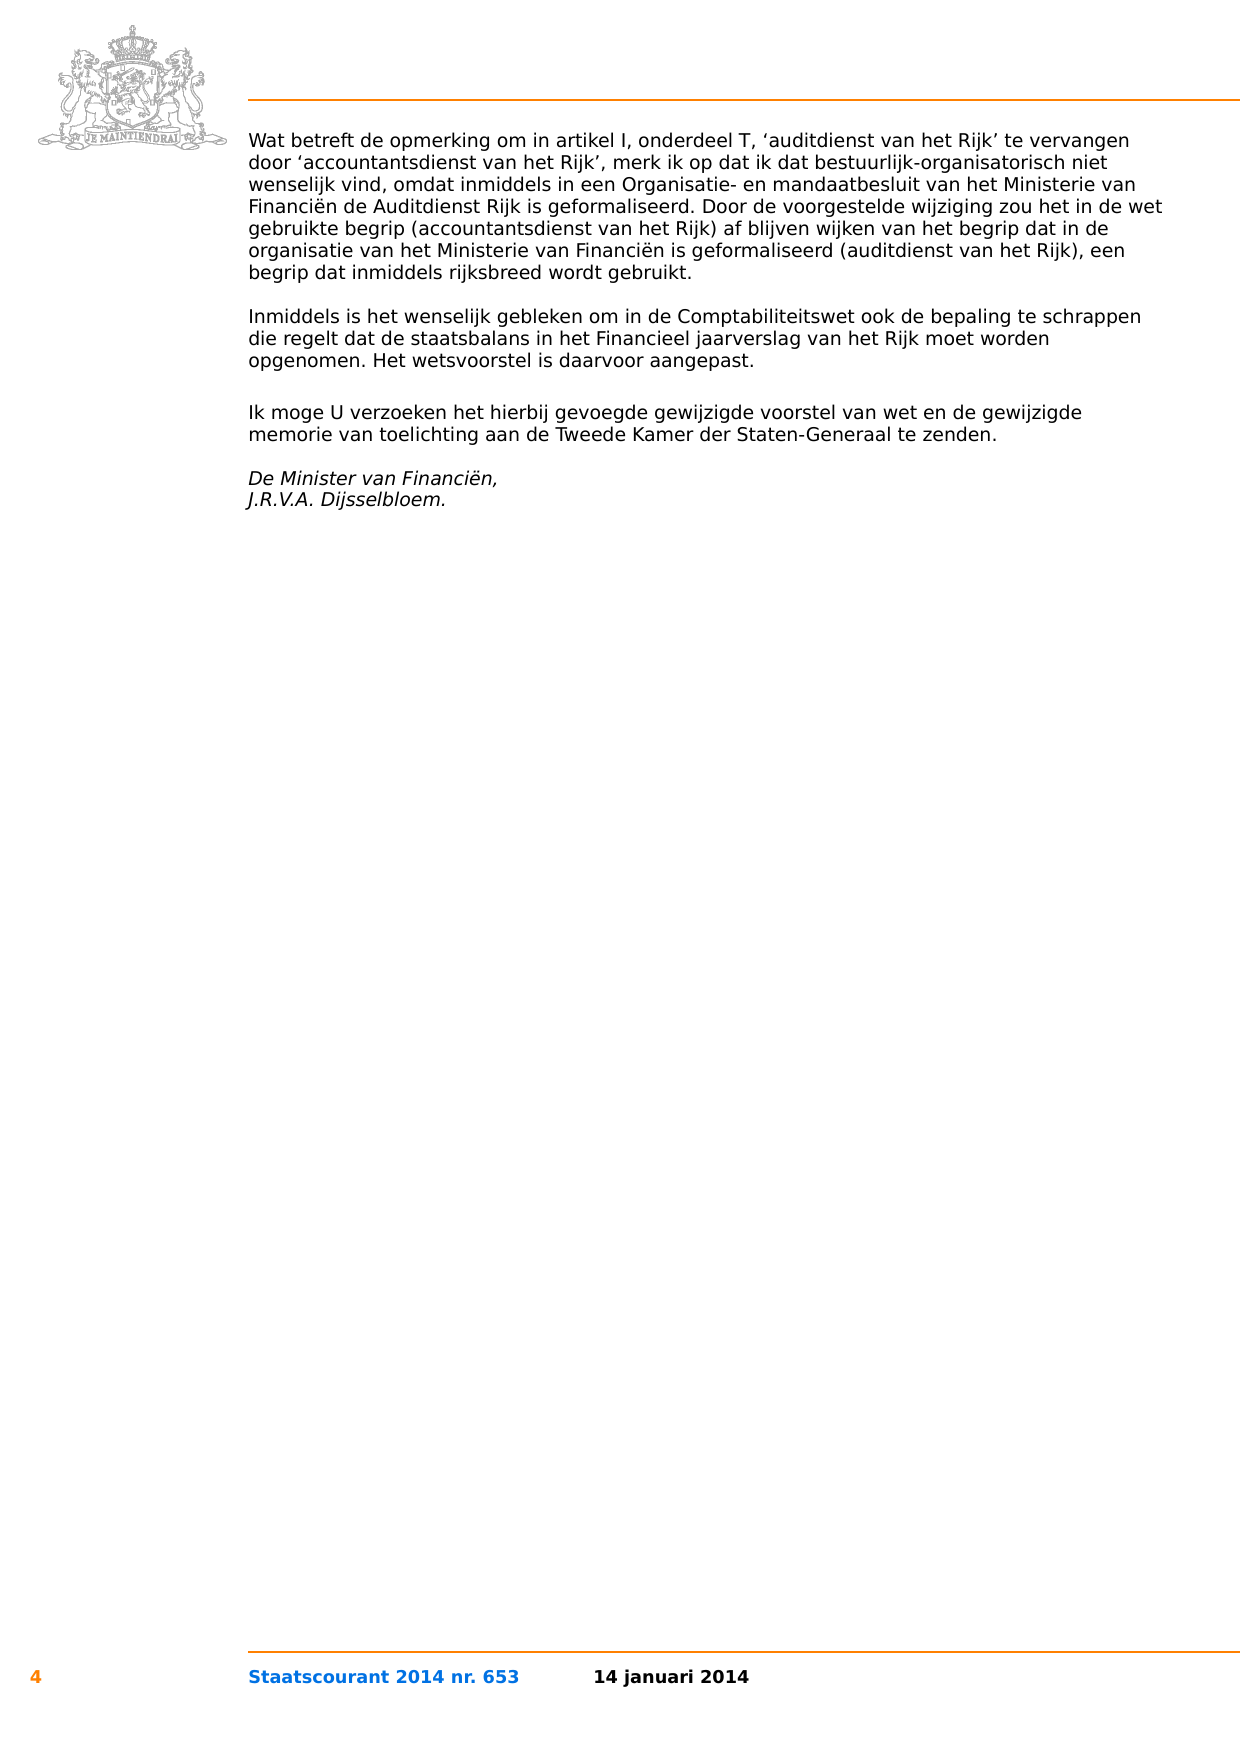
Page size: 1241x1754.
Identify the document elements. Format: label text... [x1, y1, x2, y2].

text Wat betreft de opmerking om in artikel I, onderdeel T, ‘auditdienst van het Rijk’ te vervangen door ‘accountantsdienst van het Rijk’, merk ik op dat ik dat bestuurlijk-organisatorisch niet wenselijk vind, omdat inmiddels in een Organisatie- en mandaatbesluit van het Ministerie van Financiën de Auditdienst Rijk is geformaliseerd. Door de voorgestelde wijziging zou het in de wet gebruikte begrip (accountantsdienst van het Rijk) af blijven wijken van het begrip dat in de organisatie van het Ministerie van Financiën is geformaliseerd (auditdienst van het Rijk), een begrip dat inmiddels rijksbreed wordt gebruikt. [248, 130, 1163, 284]
text Inmiddels is het wenselijk gebleken om in de Comptabiliteitswet ook de bepaling te schrappen die regelt dat de staatsbalans in het Financieel jaarverslag van het Rijk moet worden opgenomen. Het wetsvoorstel is daarvoor aangepast. [248, 306, 1163, 372]
picture [38, 25, 227, 150]
text Ik moge U verzoeken het hierbij gevoegde gewijzigde voorstel van wet en de gewijzigde memorie van toelichting aan de Tweede Kamer der Staten-Generaal te zenden. [248, 402, 1163, 446]
text De Minister van Financiën, J.R.V.A. Dijsselbloem. [248, 467, 1163, 511]
